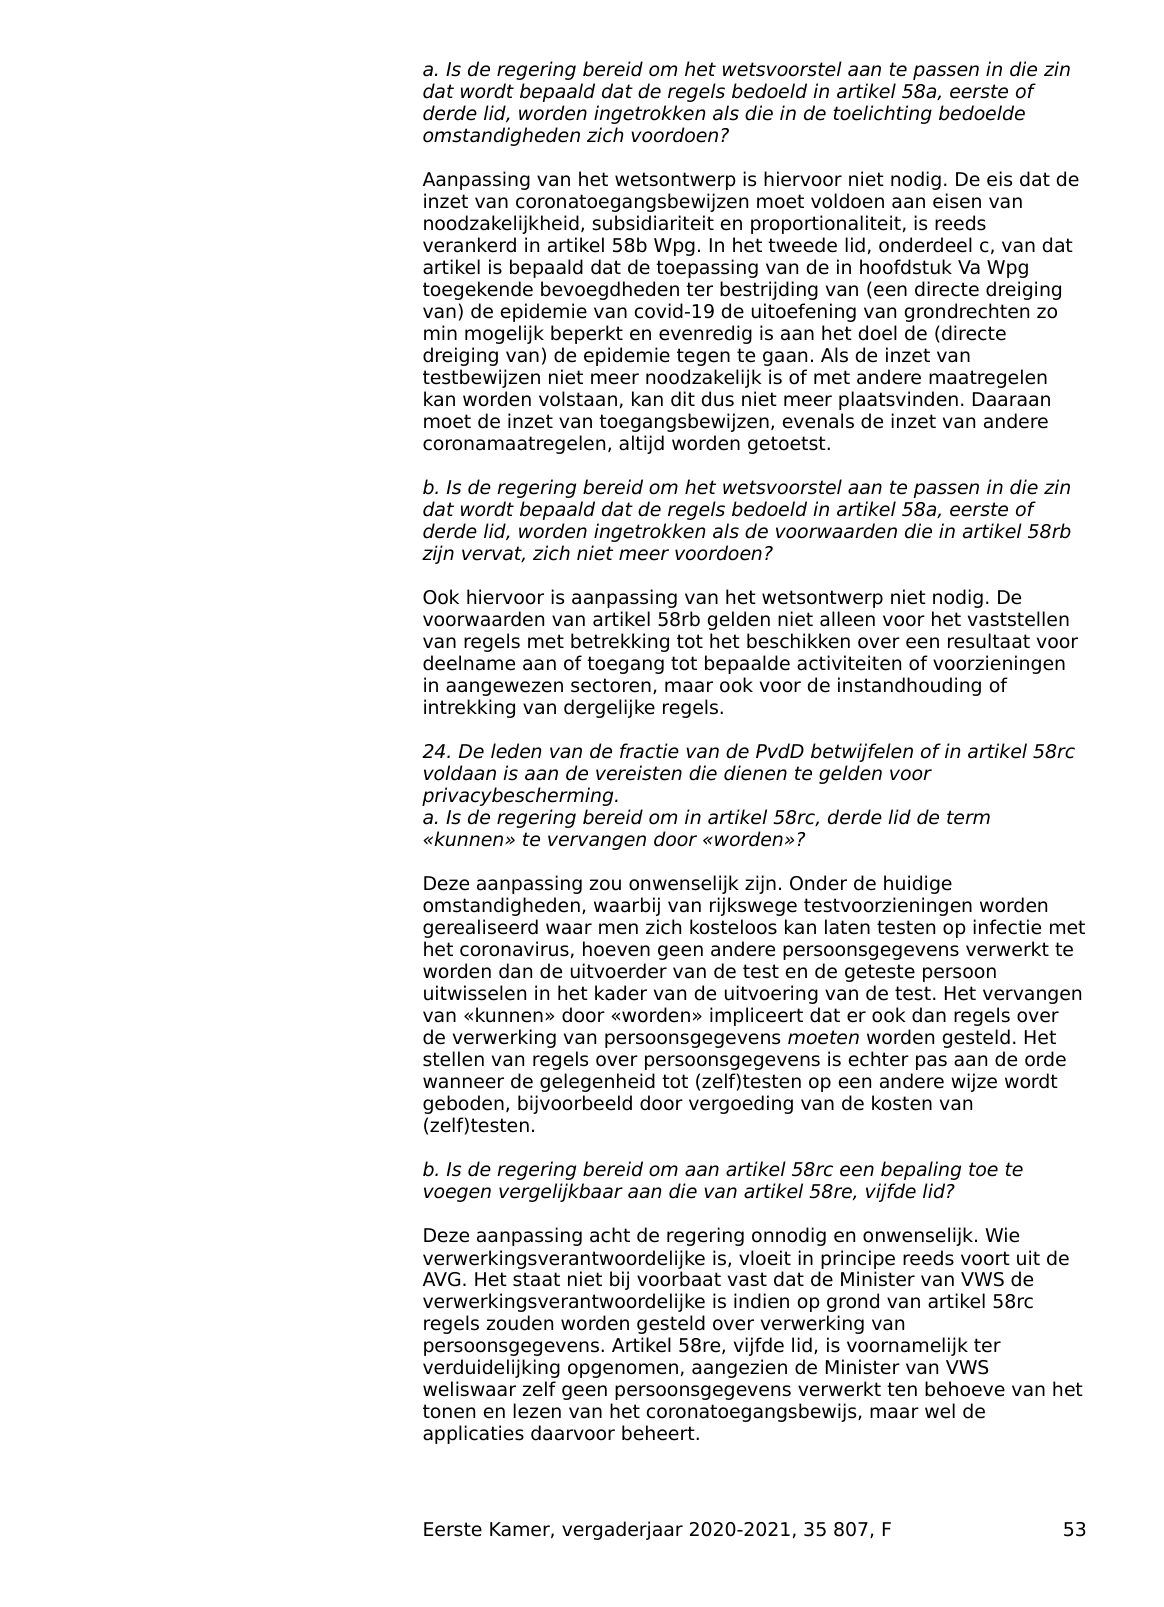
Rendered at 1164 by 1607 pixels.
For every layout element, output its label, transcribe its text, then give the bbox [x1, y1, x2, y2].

text a. Is de regering bereid om in artikel 58rc, derde lid de term «kunnen» te vervangen door «worden»? [422, 807, 1087, 851]
text a. Is de regering bereid om het wetsvoorstel aan te passen in die zin dat wordt bepaald dat de regels bedoeld in artikel 58a, eerste of derde lid, worden ingetrokken als die in de toelichting bedoelde omstandigheden zich voordoen? [422, 59, 1087, 147]
text Aanpassing van het wetsontwerp is hiervoor niet nodig. De eis dat de inzet van coronatoegangsbewijzen moet voldoen aan eisen van noodzakelijkheid, subsidiariteit en proportionaliteit, is reeds verankerd in artikel 58b Wpg. In het tweede lid, onderdeel c, van dat artikel is bepaald dat de toepassing van de in hoofdstuk Va Wpg toegekende bevoegdheden ter bestrijding van (een directe dreiging van) de epidemie van covid-19 de uitoefening van grondrechten zo min mogelijk beperkt en evenredig is aan het doel de (directe dreiging van) de epidemie tegen te gaan. Als de inzet van testbewijzen niet meer noodzakelijk is of met andere maatregelen kan worden volstaan, kan dit dus niet meer plaatsvinden. Daaraan moet de inzet van toegangsbewijzen, evenals de inzet van andere coronamaatregelen, altijd worden getoetst. [422, 169, 1087, 455]
text Deze aanpassing acht de regering onnodig en onwenselijk. Wie verwerkingsverantwoordelijke is, vloeit in principe reeds voort uit de AVG. Het staat niet bij voorbaat vast dat de Minister van VWS de verwerkingsverantwoordelijke is indien op grond van artikel 58rc regels zouden worden gesteld over verwerking van persoonsgegevens. Artikel 58re, vijfde lid, is voornamelijk ter verduidelijking opgenomen, aangezien de Minister van VWS weliswaar zelf geen persoonsgegevens verwerkt ten behoeve van het tonen en lezen van het coronatoegangsbewijs, maar wel de applicaties daarvoor beheert. [422, 1225, 1087, 1445]
text Ook hiervoor is aanpassing van het wetsontwerp niet nodig. De voorwaarden van artikel 58rb gelden niet alleen voor het vaststellen van regels met betrekking tot het beschikken over een resultaat voor deelname aan of toegang tot bepaalde activiteiten of voorzieningen in aangewezen sectoren, maar ook voor de instandhouding of intrekking van dergelijke regels. [422, 587, 1087, 719]
text Deze aanpassing zou onwenselijk zijn. Onder de huidige omstandigheden, waarbij van rijkswege testvoorzieningen worden gerealiseerd waar men zich kosteloos kan laten testen op infectie met het coronavirus, hoeven geen andere persoonsgegevens verwerkt te worden dan de uitvoerder van de test en de geteste persoon uitwisselen in het kader van de uitvoering van de test. Het vervangen van «kunnen» door «worden» impliceert dat er ook dan regels over de verwerking van persoonsgegevens moeten worden gesteld. Het stellen van regels over persoonsgegevens is echter pas aan de orde wanneer de gelegenheid tot (zelf)testen op een andere wijze wordt geboden, bijvoorbeeld door vergoeding van de kosten van (zelf)testen. [422, 873, 1087, 1137]
text b. Is de regering bereid om aan artikel 58rc een bepaling toe te voegen vergelijkbaar aan die van artikel 58re, vijfde lid? [422, 1159, 1087, 1203]
text 24. De leden van de fractie van de PvdD betwijfelen of in artikel 58rc voldaan is aan de vereisten die dienen te gelden voor privacybescherming. [422, 741, 1087, 807]
text b. Is de regering bereid om het wetsvoorstel aan te passen in die zin dat wordt bepaald dat de regels bedoeld in artikel 58a, eerste of derde lid, worden ingetrokken als de voorwaarden die in artikel 58rb zijn vervat, zich niet meer voordoen? [422, 477, 1087, 565]
